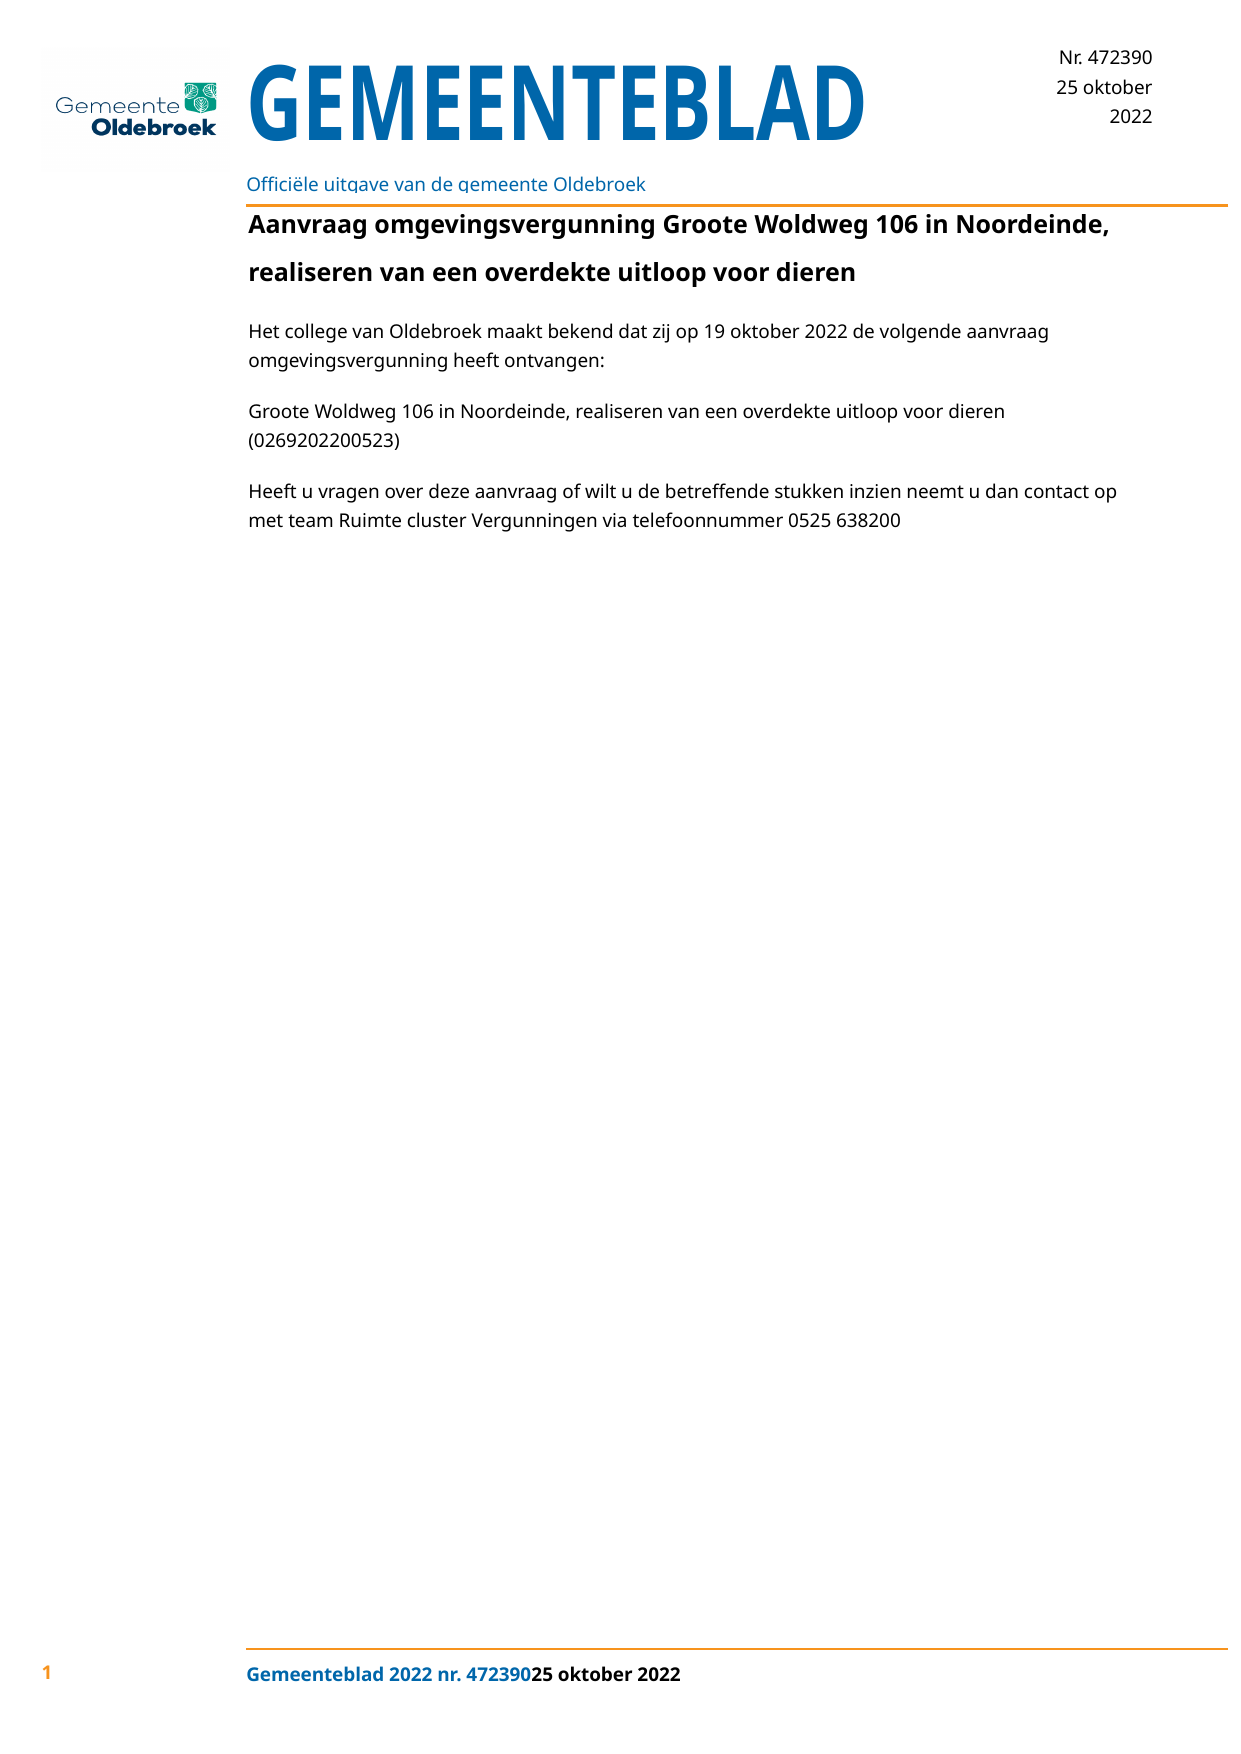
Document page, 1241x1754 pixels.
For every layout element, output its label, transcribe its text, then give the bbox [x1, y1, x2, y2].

text Aanvraag omgevingsvergunning Groote Woldweg 106 in Noordeinde, realiseren van een overdekte uitloop voor dieren [248, 207, 1152, 288]
text Het college van Oldebroek maakt bekend dat zij op 19 oktober 2022 de volgende aanvraag omgevingsvergunning heeft ontvangen: [248, 318, 1152, 373]
picture [41, 47, 231, 172]
text Heeft u vragen over deze aanvraag of wilt u de betreffende stukken inzien neemt u dan contact op met team Ruimte cluster Vergunningen via telefoonnummer 0525 638200 [248, 478, 1152, 533]
text Groote Woldweg 106 in Noordeinde, realiseren van een overdekte uitloop voor dieren (0269202200523) [248, 398, 1152, 453]
